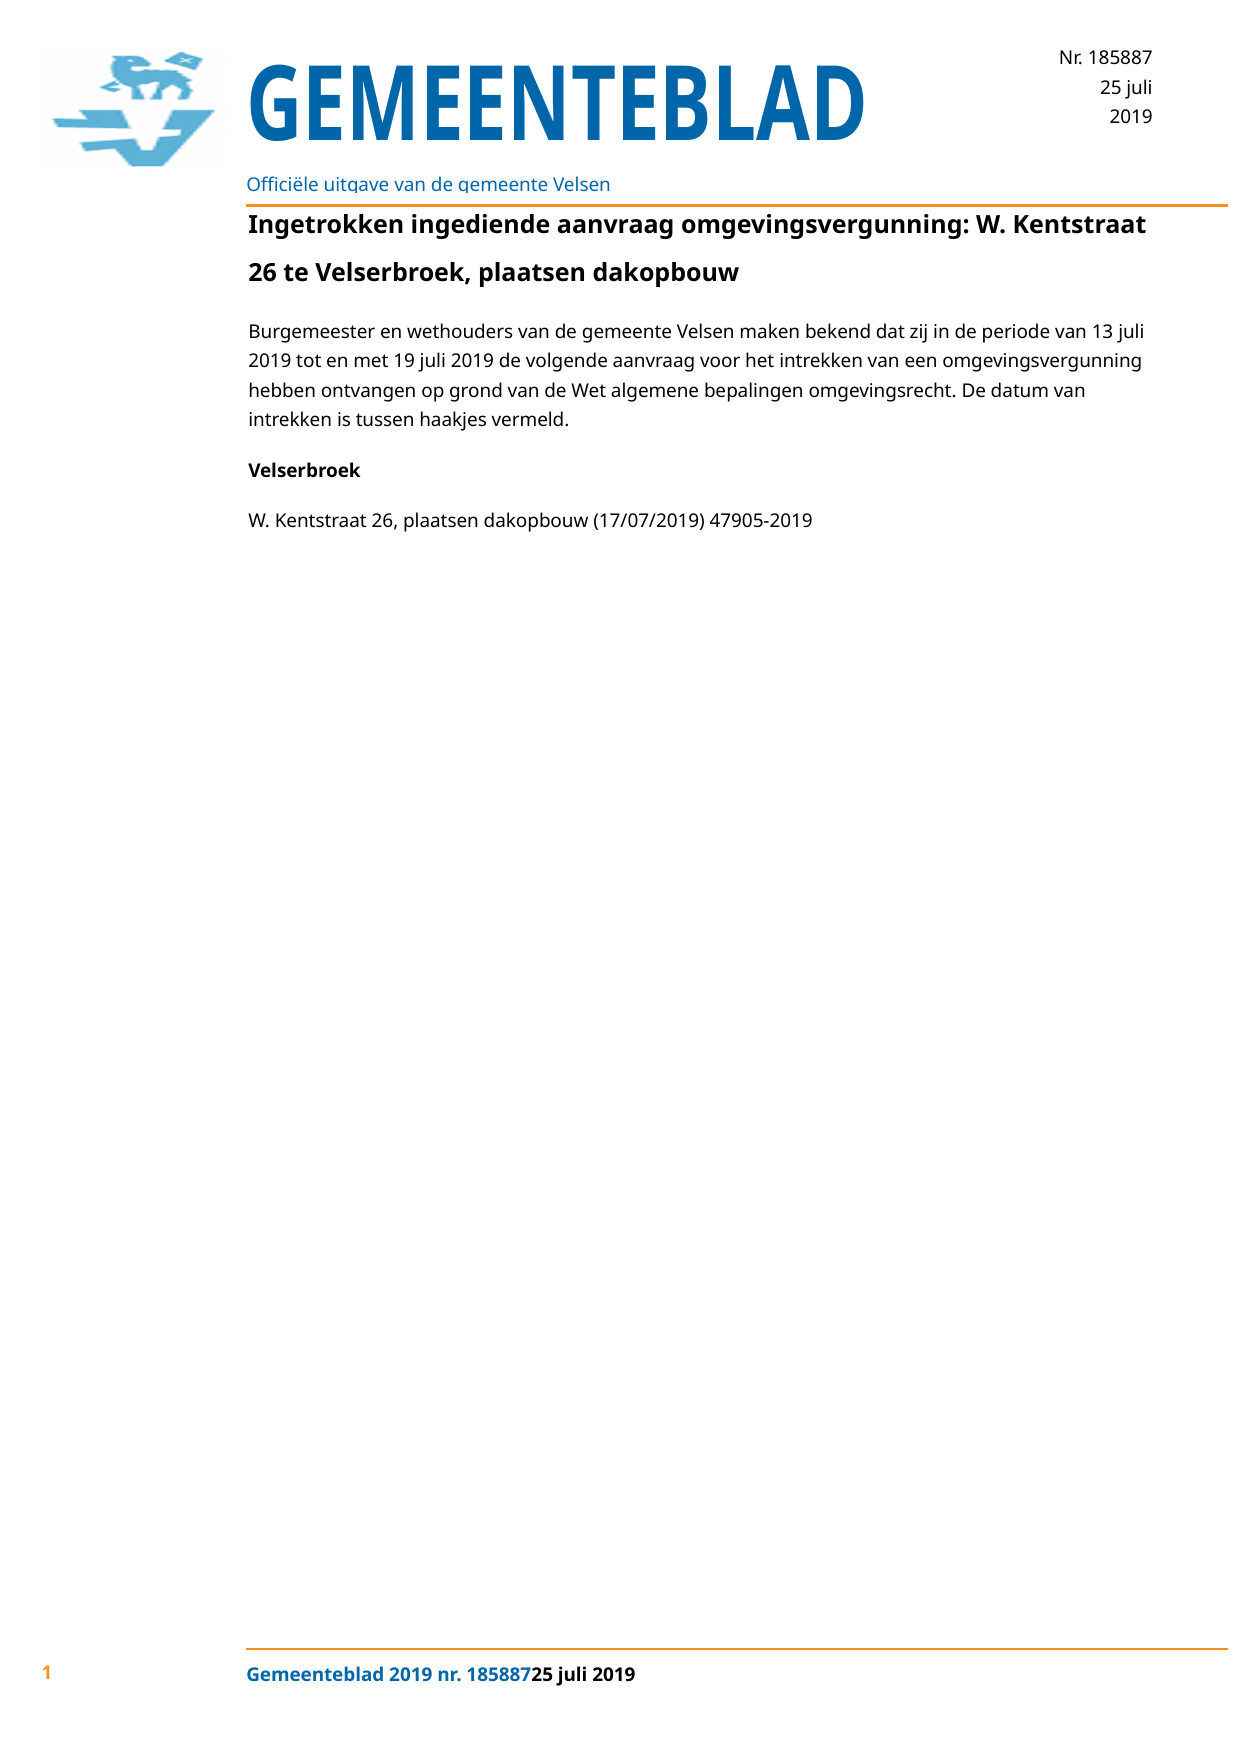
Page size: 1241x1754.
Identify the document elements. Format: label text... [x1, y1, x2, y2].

text Velserbroek [248, 457, 1152, 483]
text Burgemeester en wethouders van de gemeente Velsen maken bekend dat zij in de periode van 13 juli 2019 tot en met 19 juli 2019 de volgende aanvraag voor het intrekken van een omgevingsvergunning hebben ontvangen op grond van de Wet algemene bepalingen omgevingsrecht. De datum van intrekken is tussen haakjes vermeld. [248, 318, 1152, 432]
text Ingetrokken ingediende aanvraag omgevingsvergunning: W. Kentstraat 26 te Velserbroek, plaatsen dakopbouw [248, 207, 1152, 288]
text W. Kentstraat 26, plaatsen dakopbouw (17/07/2019) 47905-2019 [248, 507, 1152, 533]
picture [41, 47, 231, 172]
